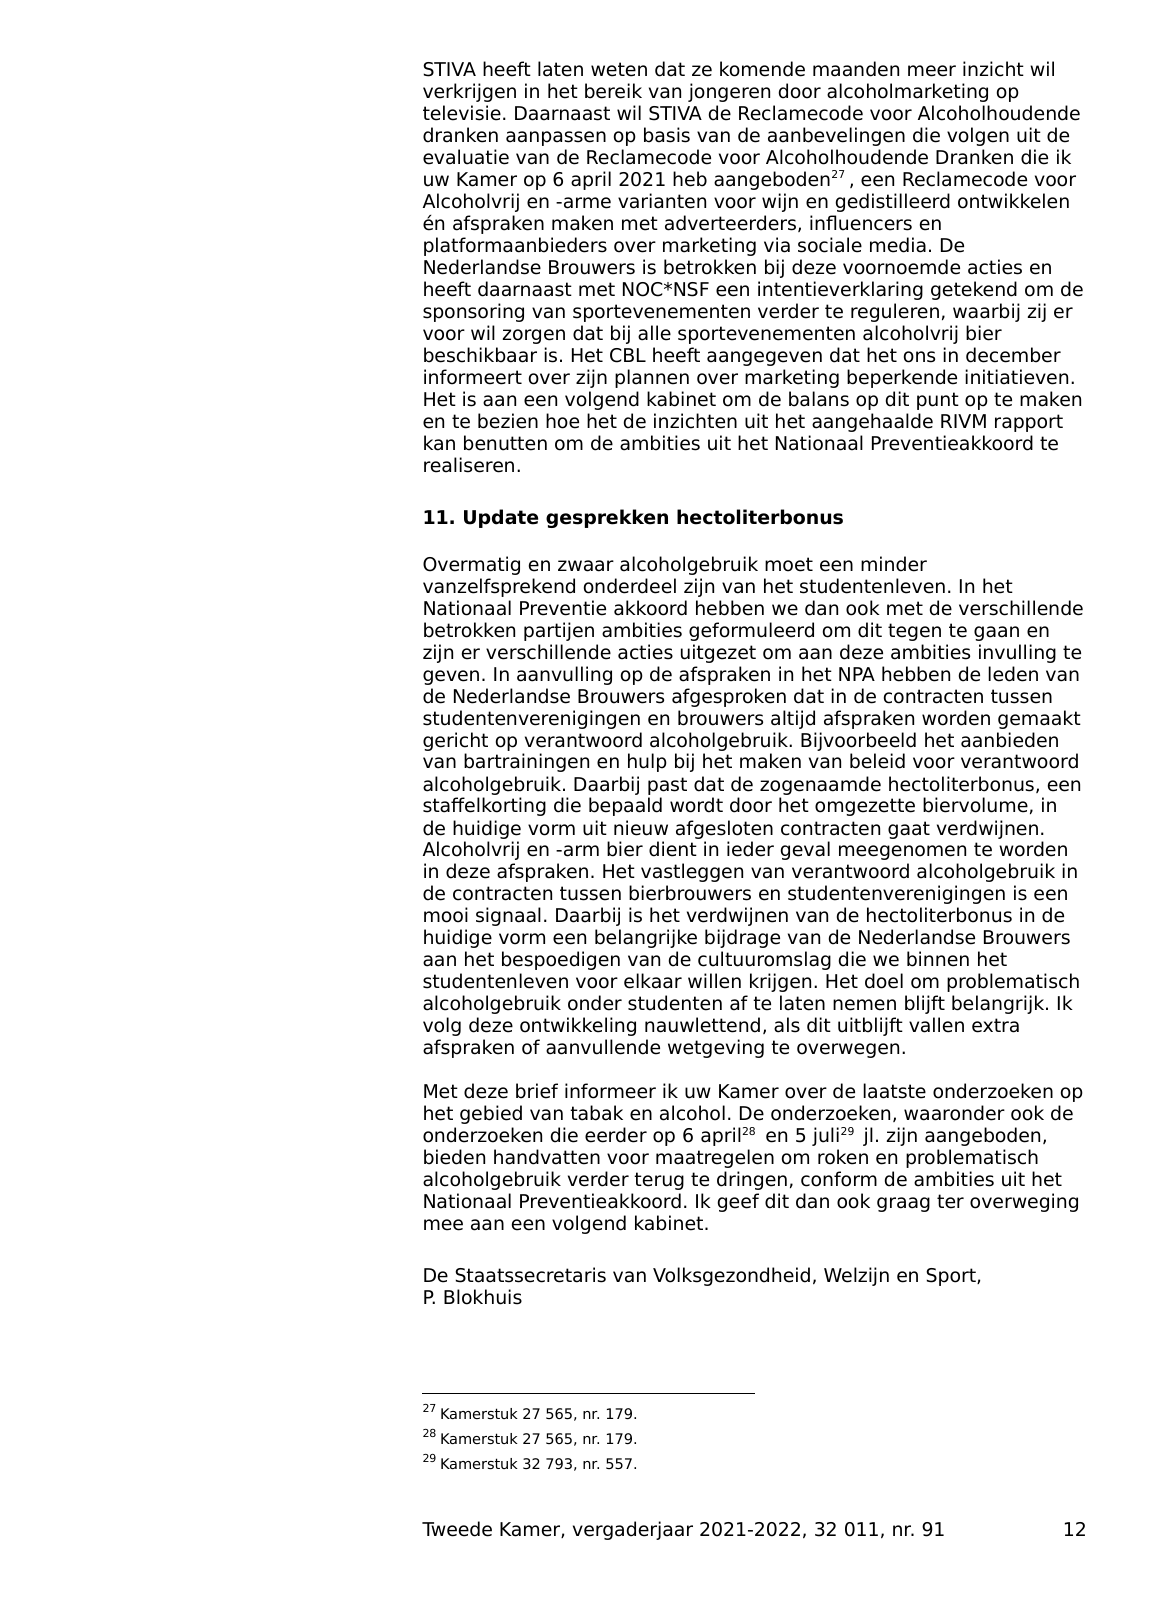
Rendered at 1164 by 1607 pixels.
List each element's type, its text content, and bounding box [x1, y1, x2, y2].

text STIVA heeft laten weten dat ze komende maanden meer inzicht wil verkrijgen in het bereik van jongeren door alcoholmarketing op televisie. Daarnaast wil STIVA de Reclamecode voor Alcoholhoudende dranken aanpassen op basis van de aanbevelingen die volgen uit de evaluatie van de Reclamecode voor Alcoholhoudende Dranken die ik uw Kamer op 6 april 2021 heb aangeboden, een Reclamecode voor Alcoholvrij en -arme varianten voor wijn en gedistilleerd ontwikkelen én afspraken maken met adverteerders, influencers en platformaanbieders over marketing via sociale media. De Nederlandse Brouwers is betrokken bij deze voornoemde acties en heeft daarnaast met NOC*NSF een intentieverklaring getekend om de sponsoring van sportevenementen verder te reguleren, waarbij zij er voor wil zorgen dat bij alle sportevenementen alcoholvrij bier beschikbaar is. Het CBL heeft aangegeven dat het ons in december informeert over zijn plannen over marketing beperkende initiatieven. Het is aan een volgend kabinet om de balans op dit punt op te maken en te bezien hoe het de inzichten uit het aangehaalde RIVM rapport kan benutten om de ambities uit het Nationaal Preventieakkoord te realiseren. [422, 59, 1087, 477]
text Met deze brief informeer ik uw Kamer over de laatste onderzoeken op het gebied van tabak en alcohol. De onderzoeken, waaronder ook de onderzoeken die eerder op 6 april en 5 juli jl. zijn aangeboden, bieden handvatten voor maatregelen om roken en problematisch alcoholgebruik verder terug te dringen, conform de ambities uit het Nationaal Preventieakkoord. Ik geef dit dan ook graag ter overweging mee aan een volgend kabinet. [422, 1081, 1087, 1235]
text Kamerstuk 27 565, nr. 179. [422, 1427, 1087, 1449]
subtitle 11. Update gesprekken hectoliterbonus [422, 507, 1087, 529]
text De Staatssecretaris van Volksgezondheid, Welzijn en Sport, P. Blokhuis [422, 1265, 1087, 1309]
text Overmatig en zwaar alcoholgebruik moet een minder vanzelfsprekend onderdeel zijn van het studentenleven. In het Nationaal Preventie akkoord hebben we dan ook met de verschillende betrokken partijen ambities geformuleerd om dit tegen te gaan en zijn er verschillende acties uitgezet om aan deze ambities invulling te geven. In aanvulling op de afspraken in het NPA hebben de leden van de Nederlandse Brouwers afgesproken dat in de contracten tussen studentenverenigingen en brouwers altijd afspraken worden gemaakt gericht op verantwoord alcoholgebruik. Bijvoorbeeld het aanbieden van bartrainingen en hulp bij het maken van beleid voor verantwoord alcoholgebruik. Daarbij past dat de zogenaamde hectoliterbonus, een staffelkorting die bepaald wordt door het omgezette biervolume, in de huidige vorm uit nieuw afgesloten contracten gaat verdwijnen. Alcoholvrij en -arm bier dient in ieder geval meegenomen te worden in deze afspraken. Het vastleggen van verantwoord alcoholgebruik in de contracten tussen bierbrouwers en studentenverenigingen is een mooi signaal. Daarbij is het verdwijnen van de hectoliterbonus in de huidige vorm een belangrijke bijdrage van de Nederlandse Brouwers aan het bespoedigen van de cultuuromslag die we binnen het studentenleven voor elkaar willen krijgen. Het doel om problematisch alcoholgebruik onder studenten af te laten nemen blijft belangrijk. Ik volg deze ontwikkeling nauwlettend, als dit uitblijft vallen extra afspraken of aanvullende wetgeving te overwegen. [422, 554, 1087, 1059]
text Kamerstuk 32 793, nr. 557. [422, 1452, 1087, 1474]
text Kamerstuk 27 565, nr. 179. [422, 1402, 1087, 1424]
